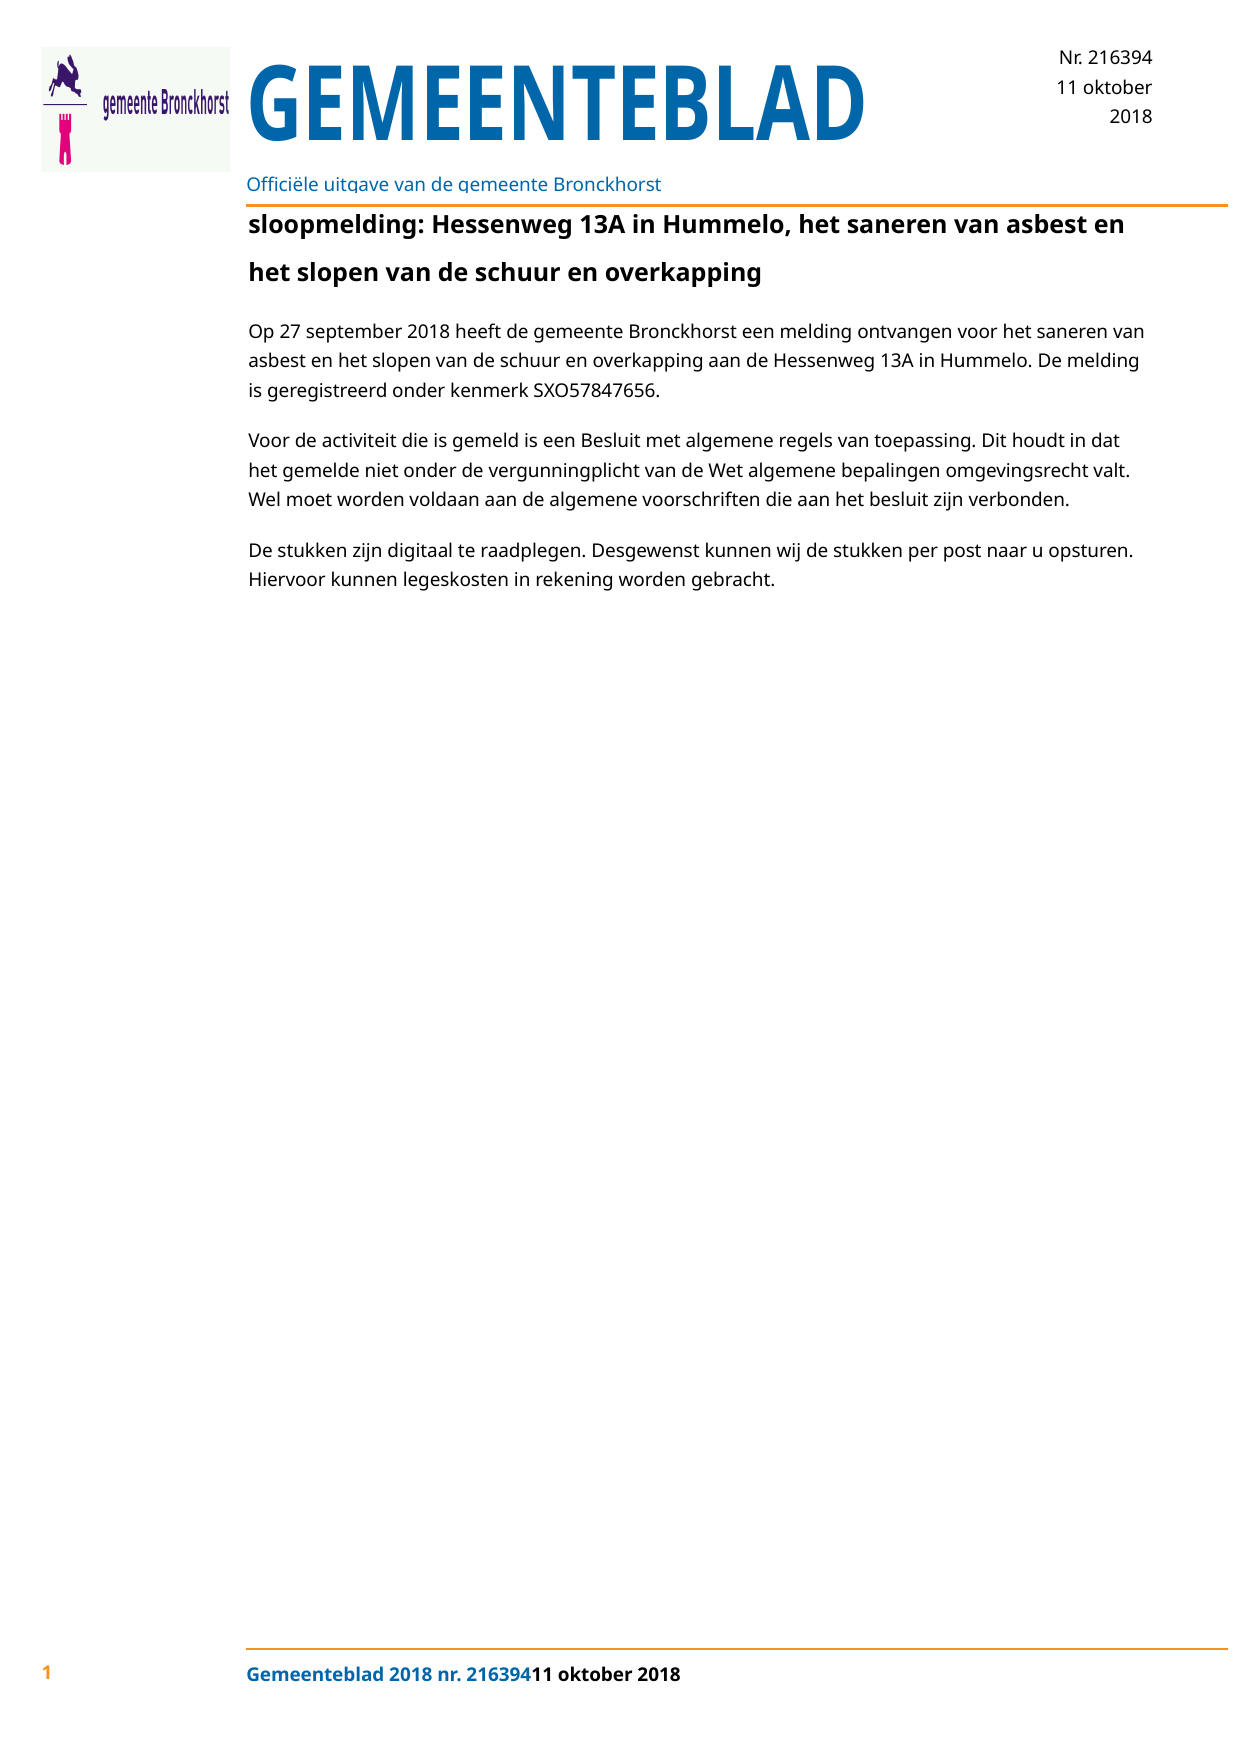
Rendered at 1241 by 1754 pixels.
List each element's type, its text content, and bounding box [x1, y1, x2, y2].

text Op 27 september 2018 heeft de gemeente Bronckhorst een melding ontvangen voor het saneren van asbest en het slopen van de schuur en overkapping aan de Hessenweg 13A in Hummelo. De melding is geregistreerd onder kenmerk SXO57847656. [248, 318, 1152, 403]
text De stukken zijn digitaal te raadplegen. Desgewenst kunnen wij de stukken per post naar u opsturen. Hiervoor kunnen legeskosten in rekening worden gebracht. [248, 537, 1152, 592]
text sloopmelding: Hessenweg 13A in Hummelo, het saneren van asbest en het slopen van de schuur en overkapping [248, 207, 1152, 288]
picture [41, 47, 231, 172]
text Voor de activiteit die is gemeld is een Besluit met algemene regels van toepassing. Dit houdt in dat het gemelde niet onder de vergunningplicht van de Wet algemene bepalingen omgevingsrecht valt. Wel moet worden voldaan aan de algemene voorschriften die aan het besluit zijn verbonden. [248, 427, 1152, 512]
